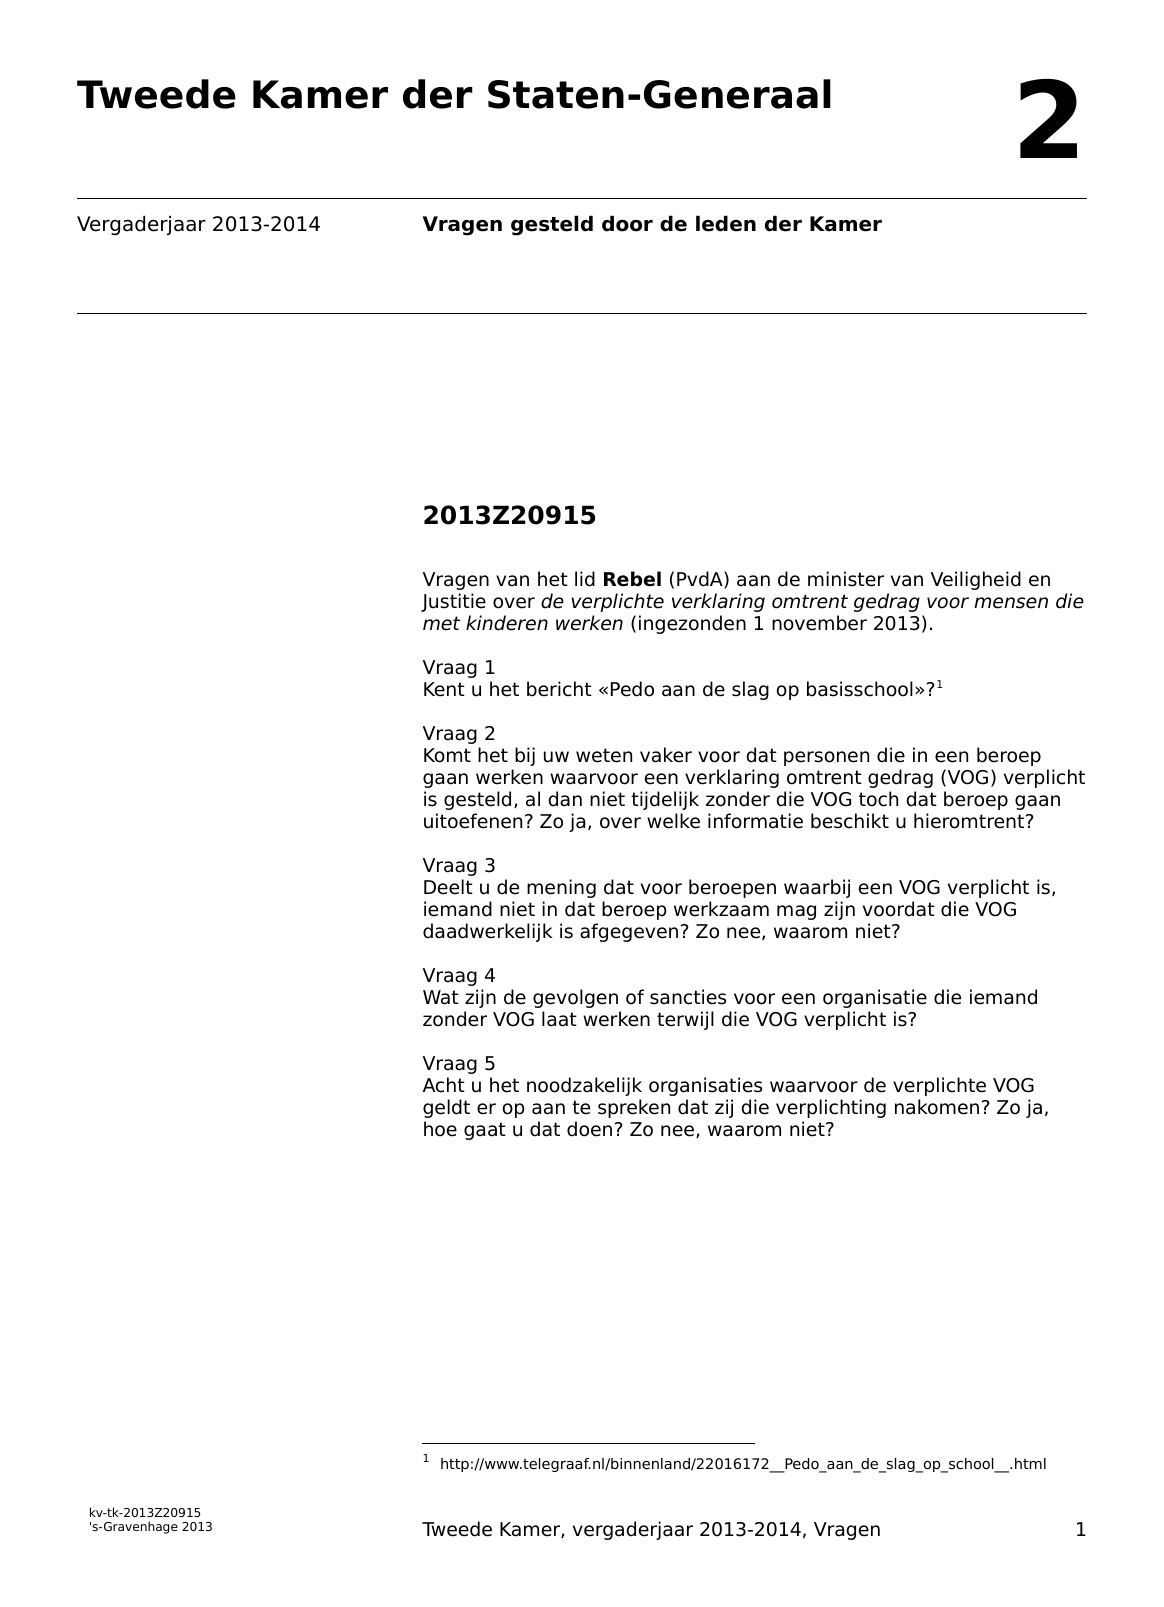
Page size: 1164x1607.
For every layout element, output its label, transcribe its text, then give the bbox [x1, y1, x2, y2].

text Vragen van het lid Rebel (PvdA) aan de minister van Veiligheid en Justitie over de verplichte verklaring omtrent gedrag voor mensen die met kinderen werken (ingezonden 1 november 2013). [422, 569, 1087, 635]
text Deelt u de mening dat voor beroepen waarbij een VOG verplicht is, iemand niet in dat beroep werkzaam mag zijn voordat die VOG daadwerkelijk is afgegeven? Zo nee, waarom niet? [422, 877, 1087, 943]
text 2013Z20915 [422, 501, 1087, 531]
text http://www.telegraaf.nl/binnenland/22016172__Pedo_aan_de_slag_op_school__.html [422, 1452, 1087, 1474]
text Komt het bij uw weten vaker voor dat personen die in een beroep gaan werken waarvoor een verklaring omtrent gedrag (VOG) verplicht is gesteld, al dan niet tijdelijk zonder die VOG toch dat beroep gaan uitoefenen? Zo ja, over welke informatie beschikt u hieromtrent? [422, 745, 1087, 833]
table_cell Vergaderjaar 2013-2014 [77, 199, 422, 313]
text Kent u het bericht «Pedo aan de slag op basisschool»? [422, 679, 1087, 701]
text Wat zijn de gevolgen of sancties voor een organisatie die iemand zonder VOG laat werken terwijl die VOG verplicht is? [422, 987, 1087, 1031]
text Vraag 2 [422, 723, 1087, 745]
text Vraag 4 [422, 965, 1087, 987]
table_header Tweede Kamer der Staten-Generaal [77, 59, 886, 198]
text Vraag 5 [422, 1053, 1087, 1075]
text kv-tk-2013Z20915 [88, 1506, 323, 1520]
table_cell Vragen gesteld door de leden der Kamer [422, 199, 1087, 313]
text Acht u het noodzakelijk organisaties waarvoor de verplichte VOG geldt er op aan te spreken dat zij die verplichting nakomen? Zo ja, hoe gaat u dat doen? Zo nee, waarom niet? [422, 1075, 1087, 1141]
text Vraag 1 [422, 657, 1087, 679]
text Vraag 3 [422, 855, 1087, 877]
table_header 2 [886, 59, 1087, 198]
text 's-Gravenhage 2013 [88, 1520, 323, 1534]
